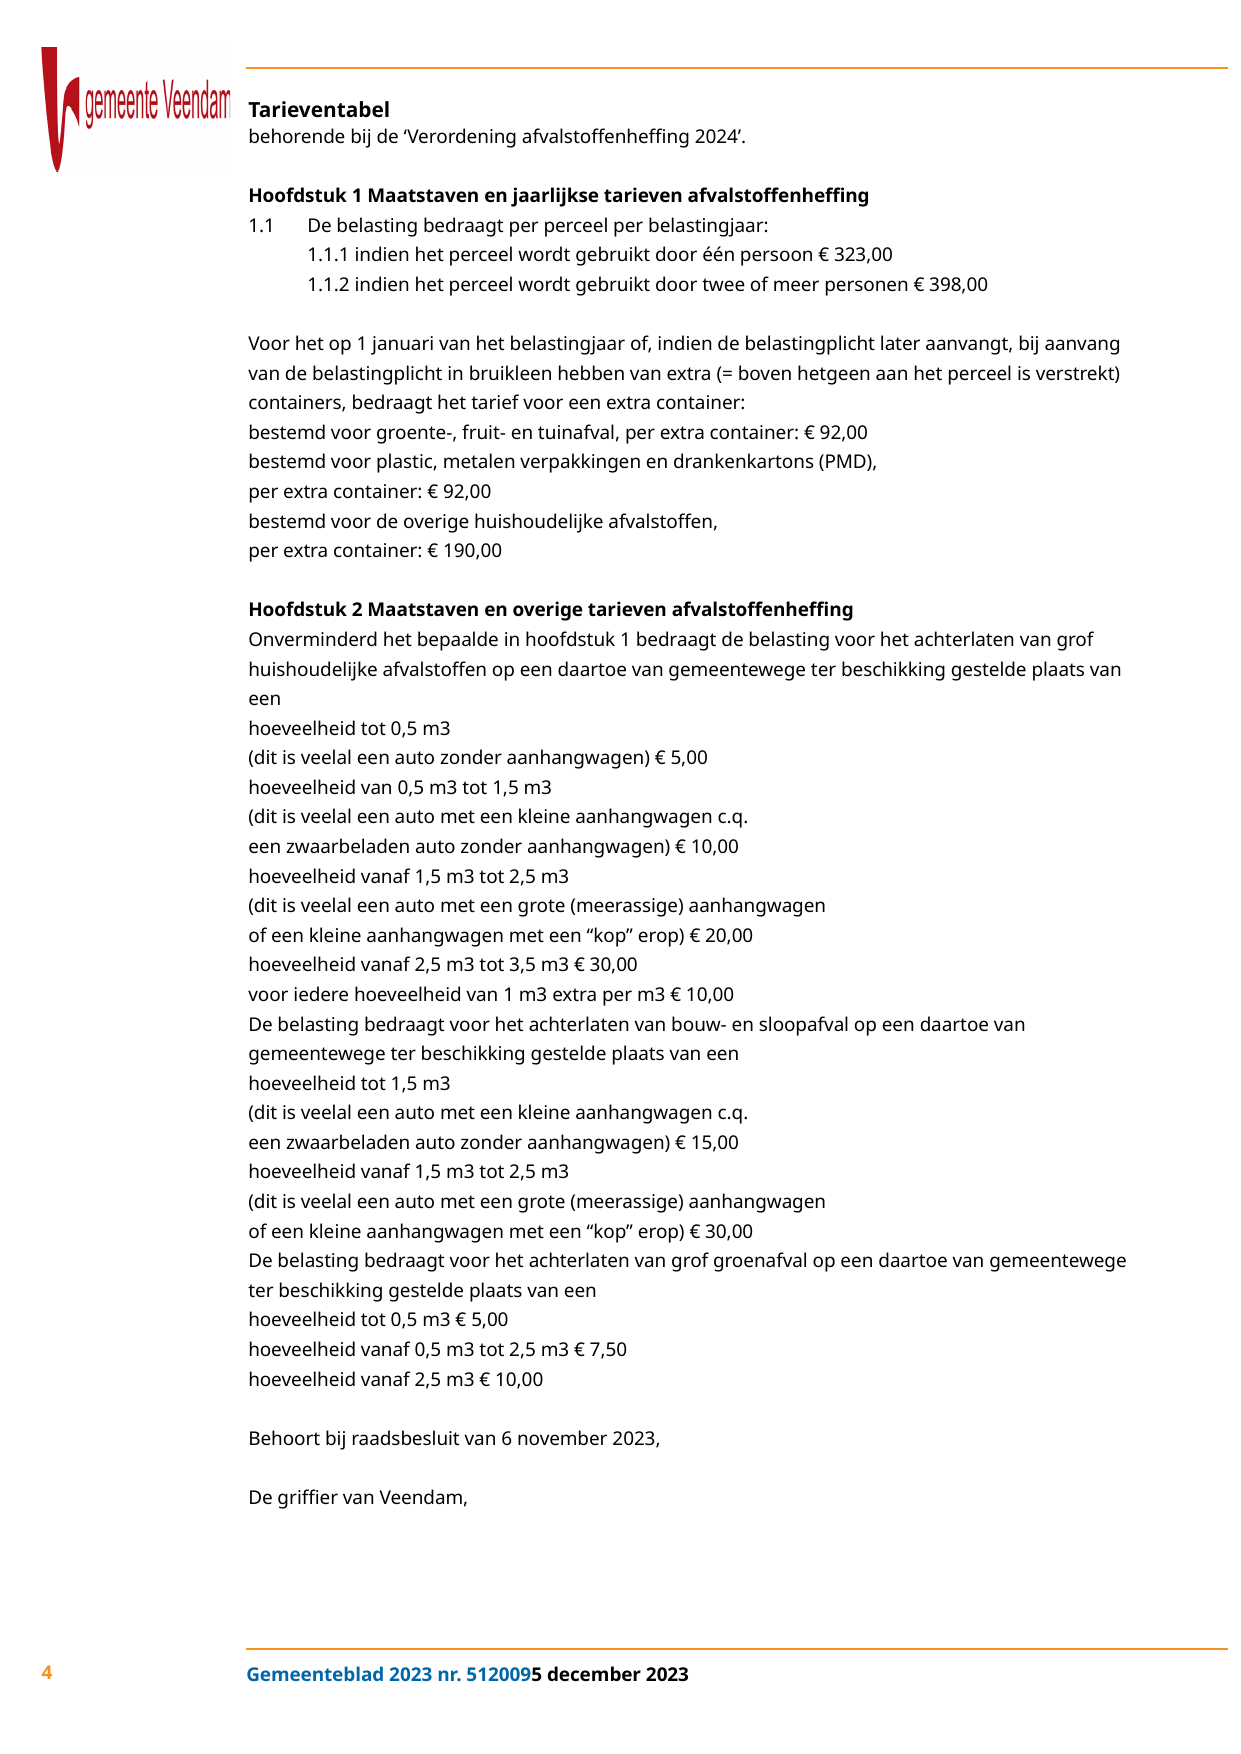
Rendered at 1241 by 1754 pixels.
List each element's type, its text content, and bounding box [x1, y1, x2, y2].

text Hoofdstuk 2 Maatstaven en overige tarieven afvalstoffenheffing [248, 597, 1152, 622]
text Tarieventabel [248, 95, 1152, 123]
text hoeveelheid van 0,5 m3 tot 1,5 m3 [248, 774, 1152, 800]
text Voor het op 1 januari van het belastingjaar of, indien de belastingplicht later aanvangt, bij aanvang van de belastingplicht in bruikleen hebben van extra (= boven hetgeen aan het perceel is verstrekt) containers, bedraagt het tarief voor een extra container: [248, 330, 1152, 415]
text hoeveelheid tot 0,5 m3 [248, 715, 1152, 741]
text voor iedere hoeveelheid van 1 m3 extra per m3 € 10,00 [248, 981, 1152, 1007]
list 1.1.2 indien het perceel wordt gebruikt door twee of meer personen € 398,00 [248, 271, 1152, 297]
text hoeveelheid vanaf 2,5 m3 € 10,00 [248, 1366, 1152, 1392]
text behorende bij de ‘Verordening afvalstoffenheffing 2024’. [248, 123, 1152, 149]
text De belasting bedraagt voor het achterlaten van bouw- en sloopafval op een daartoe van gemeentewege ter beschikking gestelde plaats van een [248, 1011, 1152, 1066]
text een zwaarbeladen auto zonder aanhangwagen) € 10,00 [248, 833, 1152, 859]
text per extra container: € 190,00 [248, 537, 1152, 563]
text (dit is veelal een auto met een kleine aanhangwagen c.q. [248, 1099, 1152, 1125]
text (dit is veelal een auto met een grote (meerassige) aanhangwagen [248, 1188, 1152, 1214]
text Hoofdstuk 1 Maatstaven en jaarlijkse tarieven afvalstoffenheffing [248, 182, 1152, 208]
text hoeveelheid tot 1,5 m3 [248, 1070, 1152, 1096]
text (dit is veelal een auto met een kleine aanhangwagen c.q. [248, 804, 1152, 829]
text Behoort bij raadsbesluit van 6 november 2023, [248, 1425, 1152, 1451]
text De belasting bedraagt voor het achterlaten van grof groenafval op een daartoe van gemeentewege ter beschikking gestelde plaats van een [248, 1247, 1152, 1303]
text (dit is veelal een auto zonder aanhangwagen) € 5,00 [248, 744, 1152, 770]
list De belasting bedraagt per perceel per belastingjaar: [248, 212, 1152, 238]
text bestemd voor de overige huishoudelijke afvalstoffen, [248, 508, 1152, 534]
text hoeveelheid vanaf 1,5 m3 tot 2,5 m3 [248, 863, 1152, 889]
text Onverminderd het bepaalde in hoofdstuk 1 bedraagt de belasting voor het achterlaten van grof huishoudelijke afvalstoffen op een daartoe van gemeentewege ter beschikking gestelde plaats van een [248, 626, 1152, 711]
text hoeveelheid tot 0,5 m3 € 5,00 [248, 1307, 1152, 1332]
list 1.1.1 indien het perceel wordt gebruikt door één persoon € 323,00 [248, 242, 1152, 267]
text per extra container: € 92,00 [248, 478, 1152, 504]
text of een kleine aanhangwagen met een “kop” erop) € 30,00 [248, 1218, 1152, 1244]
text of een kleine aanhangwagen met een “kop” erop) € 20,00 [248, 922, 1152, 948]
text bestemd voor plastic, metalen verpakkingen en drankenkartons (PMD), [248, 449, 1152, 474]
text hoeveelheid vanaf 1,5 m3 tot 2,5 m3 [248, 1159, 1152, 1184]
text hoeveelheid vanaf 0,5 m3 tot 2,5 m3 € 7,50 [248, 1336, 1152, 1362]
text (dit is veelal een auto met een grote (meerassige) aanhangwagen [248, 892, 1152, 918]
text De griffier van Veendam, [248, 1484, 1152, 1510]
text hoeveelheid vanaf 2,5 m3 tot 3,5 m3 € 30,00 [248, 952, 1152, 977]
text bestemd voor groente-, fruit- en tuinafval, per extra container: € 92,00 [248, 419, 1152, 445]
text een zwaarbeladen auto zonder aanhangwagen) € 15,00 [248, 1129, 1152, 1155]
picture [41, 47, 231, 172]
